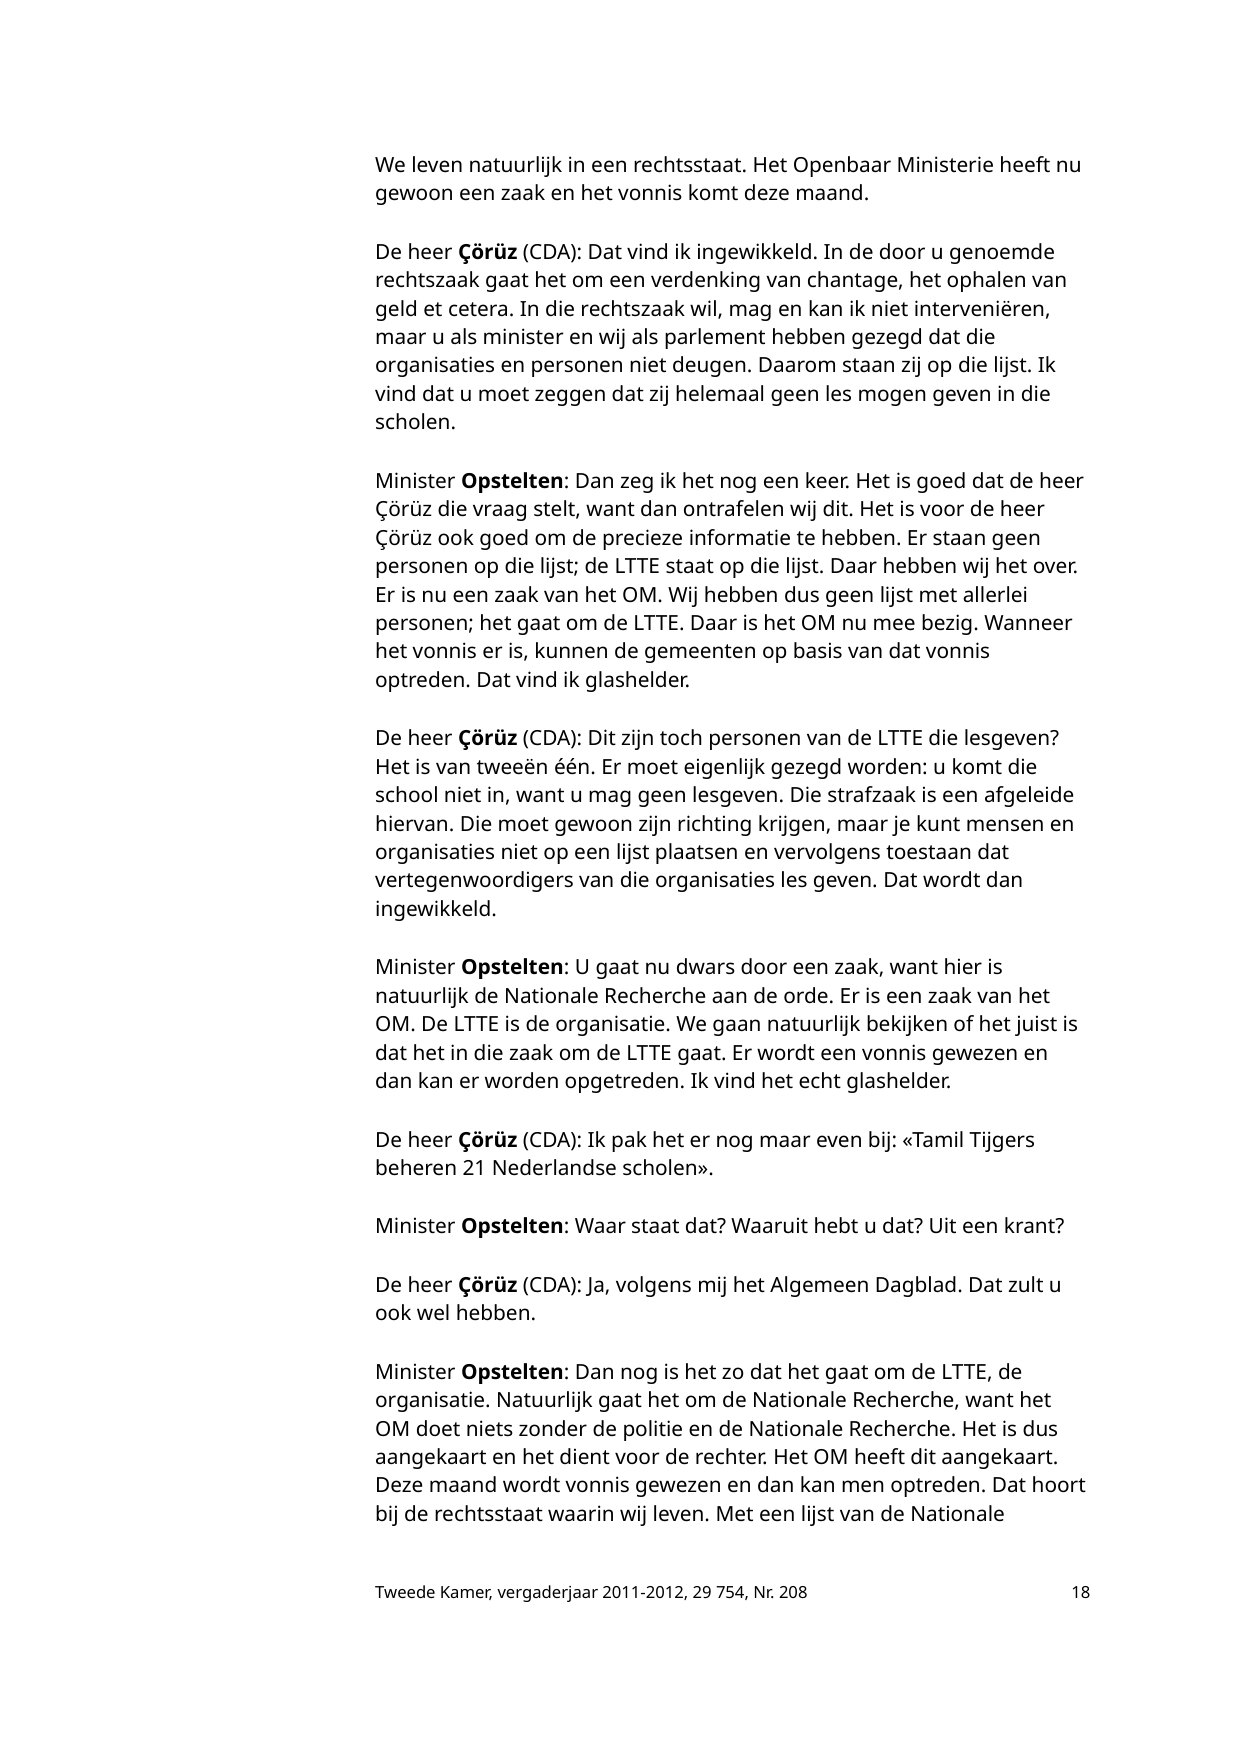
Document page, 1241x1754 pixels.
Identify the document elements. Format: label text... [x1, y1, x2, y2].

text Minister Opstelten: Dan nog is het zo dat het gaat om de LTTE, de organisatie. Natuurlijk gaat het om de Nationale Recherche, want het OM doet niets zonder de politie en de Nationale Recherche. Het is dus aangekaart en het dient voor de rechter. Het OM heeft dit aangekaart. Deze maand wordt vonnis gewezen en dan kan men optreden. Dat hoort bij de rechtsstaat waarin wij leven. Met een lijst van de Nationale [375, 1357, 1090, 1527]
text Minister Opstelten: U gaat nu dwars door een zaak, want hier is natuurlijk de Nationale Recherche aan de orde. Er is een zaak van het OM. De LTTE is de organisatie. We gaan natuurlijk bekijken of het juist is dat het in die zaak om de LTTE gaat. Er wordt een vonnis gewezen en dan kan er worden opgetreden. Ik vind het echt glashelder. [375, 952, 1090, 1095]
text De heer Çörüz (CDA): Dit zijn toch personen van de LTTE die lesgeven? Het is van tweeën één. Er moet eigenlijk gezegd worden: u komt die school niet in, want u mag geen lesgeven. Die strafzaak is een afgeleide hiervan. Die moet gewoon zijn richting krijgen, maar je kunt mensen en organisaties niet op een lijst plaatsen en vervolgens toestaan dat vertegenwoordigers van die organisaties les geven. Dat wordt dan ingewikkeld. [375, 723, 1090, 922]
text We leven natuurlijk in een rechtsstaat. Het Openbaar Ministerie heeft nu gewoon een zaak en het vonnis komt deze maand. [375, 150, 1090, 207]
text De heer Çörüz (CDA): Ik pak het er nog maar even bij: «Tamil Tijgers beheren 21 Nederlandse scholen». [375, 1125, 1090, 1182]
text Minister Opstelten: Dan zeg ik het nog een keer. Het is goed dat de heer Çörüz die vraag stelt, want dan ontrafelen wij dit. Het is voor de heer Çörüz ook goed om de precieze informatie te hebben. Er staan geen personen op die lijst; de LTTE staat op die lijst. Daar hebben wij het over. Er is nu een zaak van het OM. Wij hebben dus geen lijst met allerlei personen; het gaat om de LTTE. Daar is het OM nu mee bezig. Wanneer het vonnis er is, kunnen de gemeenten op basis van dat vonnis optreden. Dat vind ik glashelder. [375, 466, 1090, 693]
text De heer Çörüz (CDA): Ja, volgens mij het Algemeen Dagblad. Dat zult u ook wel hebben. [375, 1270, 1090, 1327]
text Minister Opstelten: Waar staat dat? Waaruit hebt u dat? Uit een krant? [375, 1212, 1090, 1240]
text De heer Çörüz (CDA): Dat vind ik ingewikkeld. In de door u genoemde rechtszaak gaat het om een verdenking van chantage, het ophalen van geld et cetera. In die rechtszaak wil, mag en kan ik niet interveniëren, maar u als minister en wij als parlement hebben gezegd dat die organisaties en personen niet deugen. Daarom staan zij op die lijst. Ik vind dat u moet zeggen dat zij helemaal geen les mogen geven in die scholen. [375, 237, 1090, 436]
